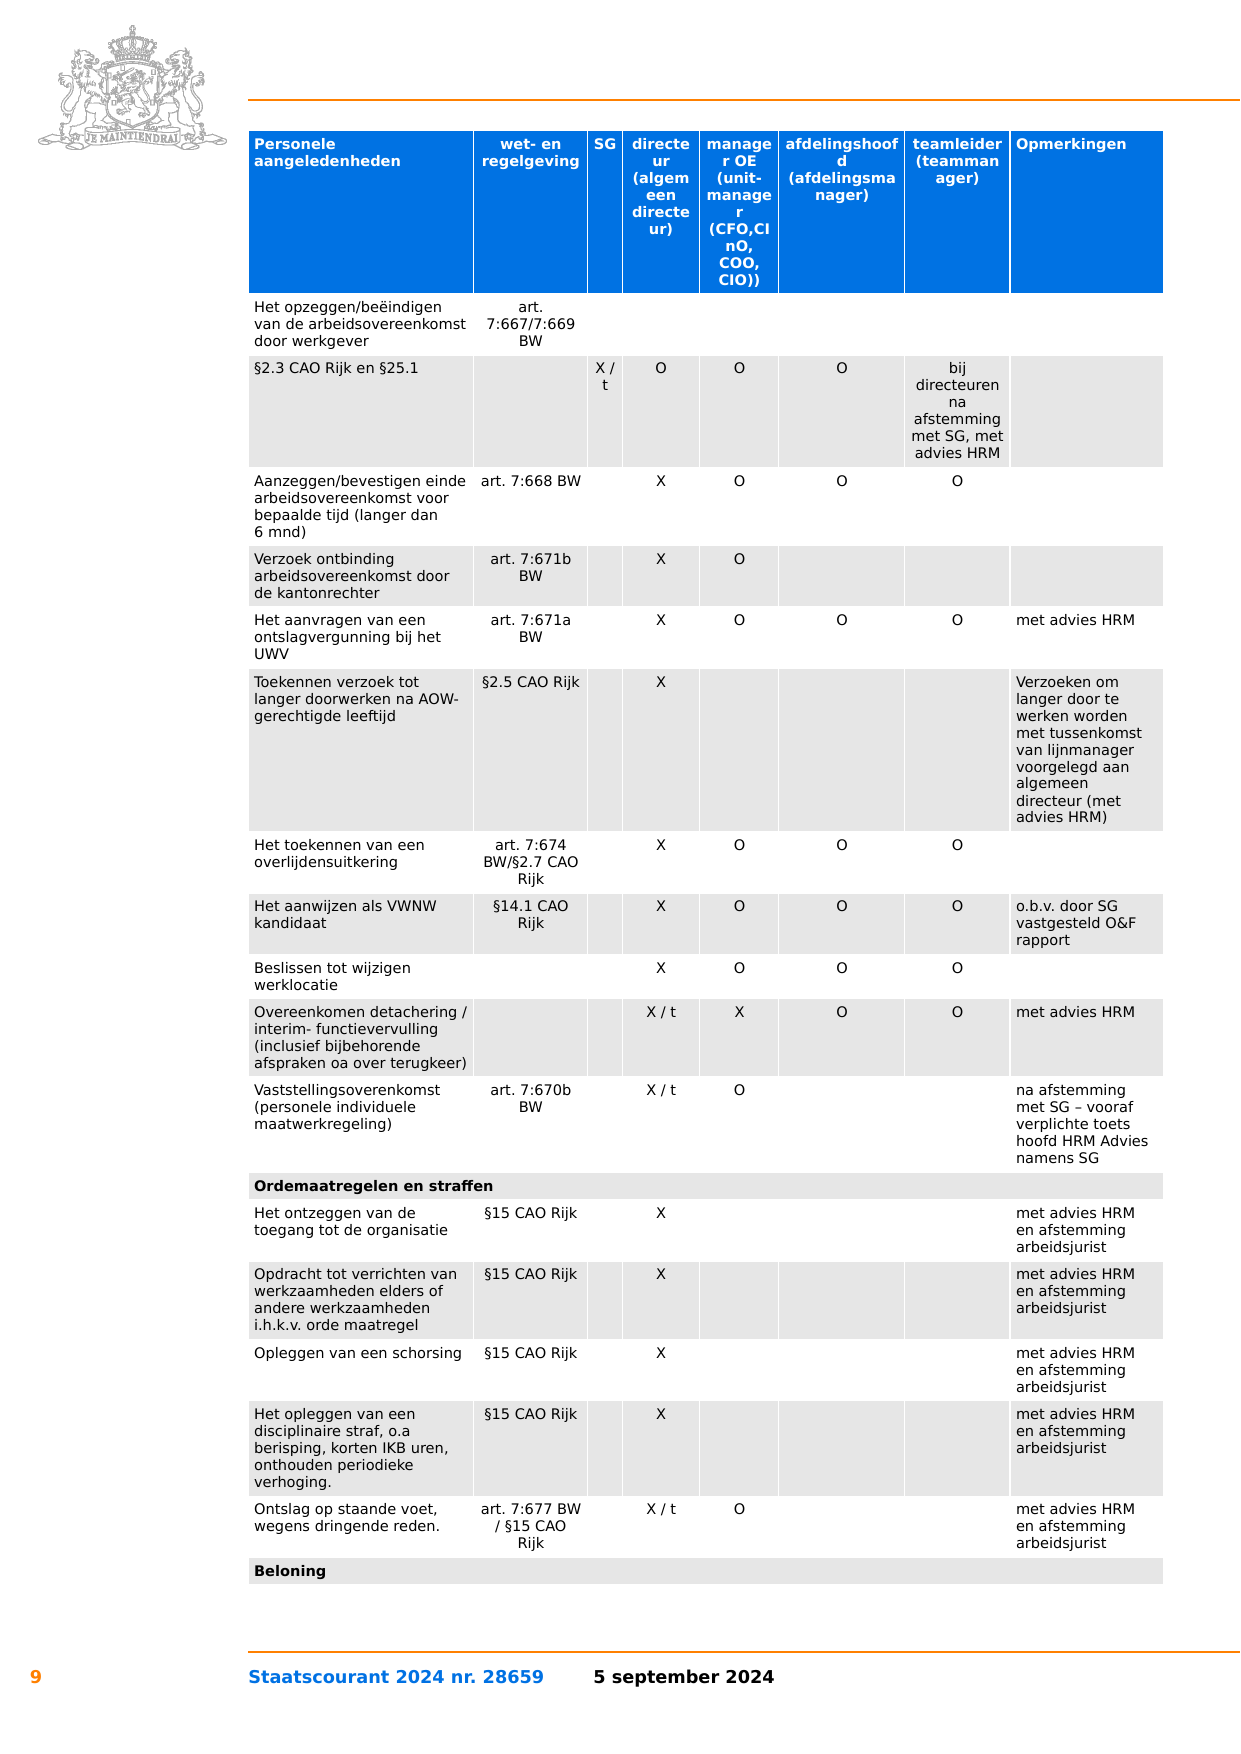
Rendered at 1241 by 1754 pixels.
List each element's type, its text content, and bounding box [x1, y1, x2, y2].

table_header afdelingshoofd (afdelingsmanager) [779, 131, 904, 293]
table_cell §15 CAO Rijk [474, 1200, 587, 1261]
table_cell [588, 999, 622, 1076]
table_cell met advies HRM en afstemming arbeidsjurist [1011, 1262, 1163, 1339]
table_cell O [905, 832, 1009, 892]
table_cell [700, 1401, 778, 1496]
table_cell Beslissen tot wijzigen werklocatie [249, 955, 473, 998]
table_cell O [700, 894, 778, 954]
table_cell [588, 669, 622, 831]
table_cell X [623, 894, 699, 954]
table_cell O [700, 356, 778, 467]
table_cell Het aanvragen van een ontslagvergunning bij het UWV [249, 608, 473, 668]
table_cell [623, 294, 699, 354]
table_cell X [623, 832, 699, 892]
table_cell O [905, 999, 1009, 1076]
table_cell Het opleggen van een disciplinaire straf, o.a berisping, korten IKB uren, onthouden periodieke verhoging. [249, 1401, 473, 1496]
table_cell O [700, 832, 778, 892]
table_header SG [588, 131, 622, 293]
table_cell met advies HRM en afstemming arbeidsjurist [1011, 1401, 1163, 1496]
table_cell [1011, 294, 1163, 354]
table_cell [588, 1078, 622, 1172]
table_cell Opleggen van een schorsing [249, 1340, 473, 1400]
table_cell [905, 294, 1009, 354]
table_cell §2.3 CAO Rijk en §25.1 [249, 356, 473, 467]
table_cell [588, 1200, 622, 1261]
table_cell Het aanwijzen als VWNW kandidaat [249, 894, 473, 954]
table_cell O [779, 832, 904, 892]
table_cell Beloning [249, 1558, 1163, 1584]
table_cell [905, 1401, 1009, 1496]
table_cell X [623, 1340, 699, 1400]
table_cell O [779, 999, 904, 1076]
table_cell [700, 1262, 778, 1339]
table_cell X [623, 546, 699, 606]
table_cell O [779, 356, 904, 467]
table_cell [779, 669, 904, 831]
table_cell Het toekennen van een overlijdensuitkering [249, 832, 473, 892]
table_cell O [700, 608, 778, 668]
table_cell X [623, 1200, 699, 1261]
table_cell O [700, 468, 778, 545]
table_cell bij directeuren na afstemming met SG, met advies HRM [905, 356, 1009, 467]
table_cell [588, 894, 622, 954]
table_cell [700, 1340, 778, 1400]
table_cell [1011, 468, 1163, 545]
table_cell X [623, 468, 699, 545]
table_cell art. 7:668 BW [474, 468, 587, 545]
table_cell X / t [623, 1497, 699, 1557]
table_cell na afstemming met SG – vooraf verplichte toets hoofd HRM Advies namens SG [1011, 1078, 1163, 1172]
table_cell [905, 1200, 1009, 1261]
table_cell [700, 1200, 778, 1261]
table_cell [779, 546, 904, 606]
table_cell [700, 294, 778, 354]
table_cell met advies HRM en afstemming arbeidsjurist [1011, 1340, 1163, 1400]
table_cell art. 7:671a BW [474, 608, 587, 668]
table_cell O [905, 894, 1009, 954]
table_cell O [905, 468, 1009, 545]
table_cell [1011, 832, 1163, 892]
table_cell X / t [623, 999, 699, 1076]
table_cell Vaststellingsoverenkomst (personele individuele maatwerkregeling) [249, 1078, 473, 1172]
table_cell X [623, 608, 699, 668]
table_cell O [700, 1497, 778, 1557]
table_cell [588, 832, 622, 892]
table_cell [905, 1262, 1009, 1339]
table_cell Het opzeggen/beëindigen van de arbeidsovereenkomst door werkgever [249, 294, 473, 354]
table_cell Verzoek ontbinding arbeidsovereenkomst door de kantonrechter [249, 546, 473, 606]
table_cell [588, 468, 622, 545]
table_cell Aanzeggen/bevestigen einde arbeidsovereenkomst voor bepaalde tijd (langer dan 6 mnd) [249, 468, 473, 545]
table_cell met advies HRM [1011, 608, 1163, 668]
table_cell O [905, 955, 1009, 998]
table_cell [1011, 546, 1163, 606]
table_cell §15 CAO Rijk [474, 1262, 587, 1339]
table_cell O [779, 894, 904, 954]
table_header Opmerkingen [1011, 131, 1163, 293]
table_cell [779, 1497, 904, 1557]
table_cell [779, 1200, 904, 1261]
table_cell [1011, 356, 1163, 467]
table_cell [905, 546, 1009, 606]
table_cell [588, 1340, 622, 1400]
table_cell X / t [623, 1078, 699, 1172]
table_header Personele aangeledenheden [249, 131, 473, 293]
table_cell [588, 955, 622, 998]
table_cell [588, 546, 622, 606]
table_cell §2.5 CAO Rijk [474, 669, 587, 831]
table_cell X [623, 1401, 699, 1496]
table_cell art. 7:674 BW/§2.7 CAO Rijk [474, 832, 587, 892]
table_cell Opdracht tot verrichten van werkzaamheden elders of andere werkzaamheden i.h.k.v. orde maatregel [249, 1262, 473, 1339]
table_cell O [700, 546, 778, 606]
table_cell O [623, 356, 699, 467]
picture [38, 25, 227, 150]
table_cell O [700, 1078, 778, 1172]
table_header wet- en regelgeving [474, 131, 587, 293]
table_cell met advies HRM en afstemming arbeidsjurist [1011, 1497, 1163, 1557]
table_cell §15 CAO Rijk [474, 1401, 587, 1496]
table_cell art. 7:670b BW [474, 1078, 587, 1172]
table_cell X [623, 669, 699, 831]
table_cell o.b.v. door SG vastgesteld O&F rapport [1011, 894, 1163, 954]
table_cell [779, 294, 904, 354]
table_cell [779, 1340, 904, 1400]
table_cell [905, 1340, 1009, 1400]
table_header manager OE (unit-manager (CFO,CInO, COO, CIO)) [700, 131, 778, 293]
table_cell Verzoeken om langer door te werken worden met tussenkomst van lijnmanager voorgelegd aan algemeen directeur (met advies HRM) [1011, 669, 1163, 831]
table_cell [905, 669, 1009, 831]
table_cell art. 7:677 BW / §15 CAO Rijk [474, 1497, 587, 1557]
table_cell met advies HRM en afstemming arbeidsjurist [1011, 1200, 1163, 1261]
table_cell X [623, 955, 699, 998]
table_cell [779, 1401, 904, 1496]
table_cell Toekennen verzoek tot langer doorwerken na AOW-gerechtigde leeftijd [249, 669, 473, 831]
table_cell [779, 1078, 904, 1172]
table_cell §14.1 CAO Rijk [474, 894, 587, 954]
table_cell X [700, 999, 778, 1076]
table_cell [1011, 955, 1163, 998]
table_cell X / t [588, 356, 622, 467]
table_cell O [905, 608, 1009, 668]
table_cell O [700, 955, 778, 998]
table_cell Ordemaatregelen en straffen [249, 1173, 1163, 1199]
table_cell art. 7:671b BW [474, 546, 587, 606]
table_cell [474, 356, 587, 467]
table_cell Het ontzeggen van de toegang tot de organisatie [249, 1200, 473, 1261]
table_cell [474, 999, 587, 1076]
table_cell [588, 1262, 622, 1339]
table_cell Ontslag op staande voet, wegens dringende reden. [249, 1497, 473, 1557]
table_cell [588, 608, 622, 668]
table_cell [588, 1401, 622, 1496]
table_cell O [779, 468, 904, 545]
table_cell X [623, 1262, 699, 1339]
table_cell [905, 1078, 1009, 1172]
table_header directeur (algemeen directeur) [623, 131, 699, 293]
table_header teamleider (teammanager) [905, 131, 1009, 293]
table_cell O [779, 955, 904, 998]
table_cell [474, 955, 587, 998]
table_cell Overeenkomen detachering / interim- functievervulling (inclusief bijbehorende afspraken oa over terugkeer) [249, 999, 473, 1076]
table_cell [779, 1262, 904, 1339]
table_cell [588, 1497, 622, 1557]
table_cell met advies HRM [1011, 999, 1163, 1076]
table_cell [905, 1497, 1009, 1557]
table_cell O [779, 608, 904, 668]
table_cell art. 7:667/7:669 BW [474, 294, 587, 354]
table_cell [700, 669, 778, 831]
table_cell §15 CAO Rijk [474, 1340, 587, 1400]
table_cell [588, 294, 622, 354]
